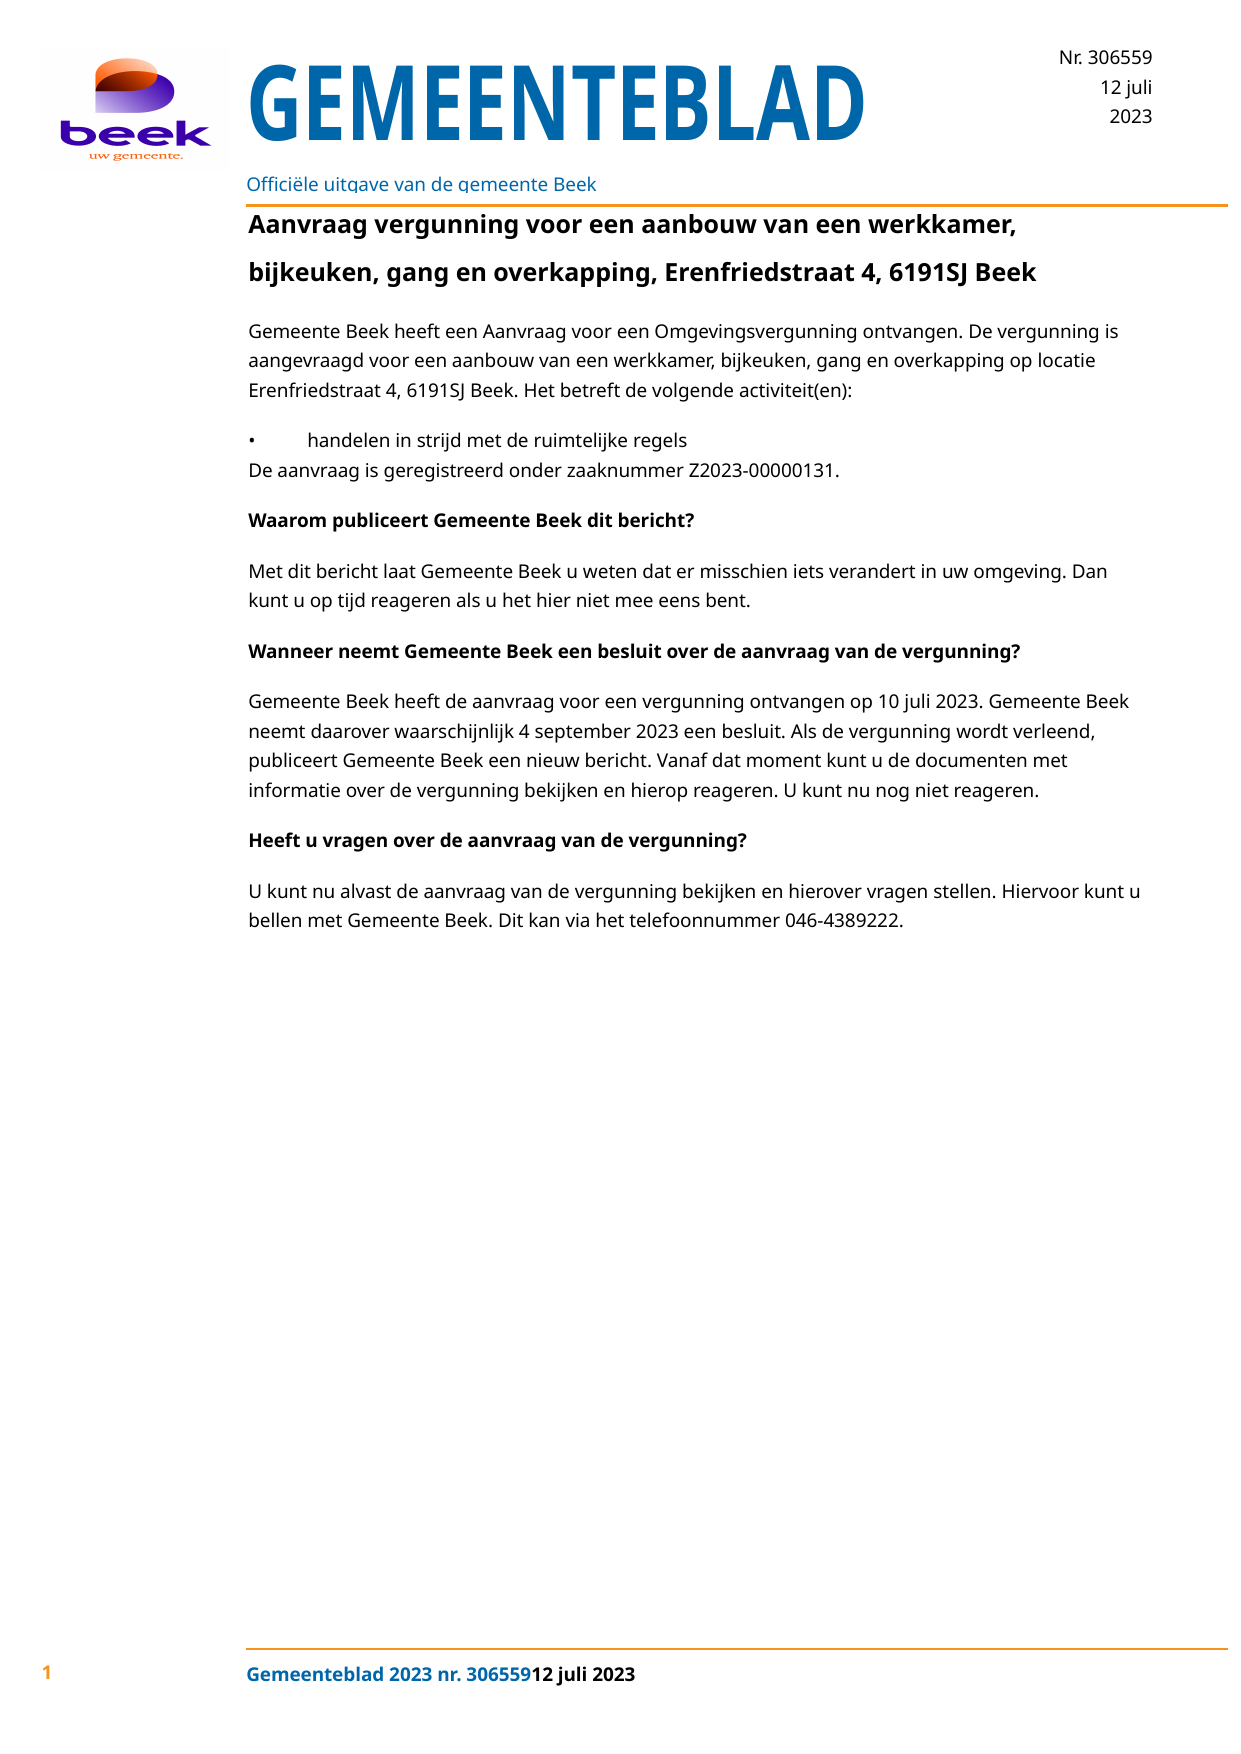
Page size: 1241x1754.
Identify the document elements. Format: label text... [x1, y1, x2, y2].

text Gemeente Beek heeft de aanvraag voor een vergunning ontvangen op 10 juli 2023. Gemeente Beek neemt daarover waarschijnlijk 4 september 2023 een besluit. Als de vergunning wordt verleend, publiceert Gemeente Beek een nieuw bericht. Vanaf dat moment kunt u de documenten met informatie over de vergunning bekijken en hierop reageren. U kunt nu nog niet reageren. [248, 688, 1152, 803]
text U kunt nu alvast de aanvraag van de vergunning bekijken en hierover vragen stellen. Hiervoor kunt u bellen met Gemeente Beek. Dit kan via het telefoonnummer 046-4389222. [248, 878, 1152, 933]
text Met dit bericht laat Gemeente Beek u weten dat er misschien iets verandert in uw omgeving. Dan kunt u op tijd reageren als u het hier niet mee eens bent. [248, 558, 1152, 613]
text Gemeente Beek heeft een Aanvraag voor een Omgevingsvergunning ontvangen. De vergunning is aangevraagd voor een aanbouw van een werkkamer, bijkeuken, gang en overkapping op locatie Erenfriedstraat 4, 6191SJ Beek. Het betreft de volgende activiteit(en): [248, 318, 1152, 403]
text Waarom publiceert Gemeente Beek dit bericht? [248, 507, 1152, 533]
text Heeft u vragen over de aanvraag van de vergunning? [248, 827, 1152, 853]
text Aanvraag vergunning voor een aanbouw van een werkkamer, bijkeuken, gang en overkapping, Erenfriedstraat 4, 6191SJ Beek [248, 207, 1152, 288]
picture [41, 47, 231, 172]
text De aanvraag is geregistreerd onder zaaknummer Z2023-00000131. [248, 457, 1152, 483]
list handelen in strijd met de ruimtelijke regels [248, 427, 1152, 453]
text Wanneer neemt Gemeente Beek een besluit over de aanvraag van de vergunning? [248, 638, 1152, 664]
